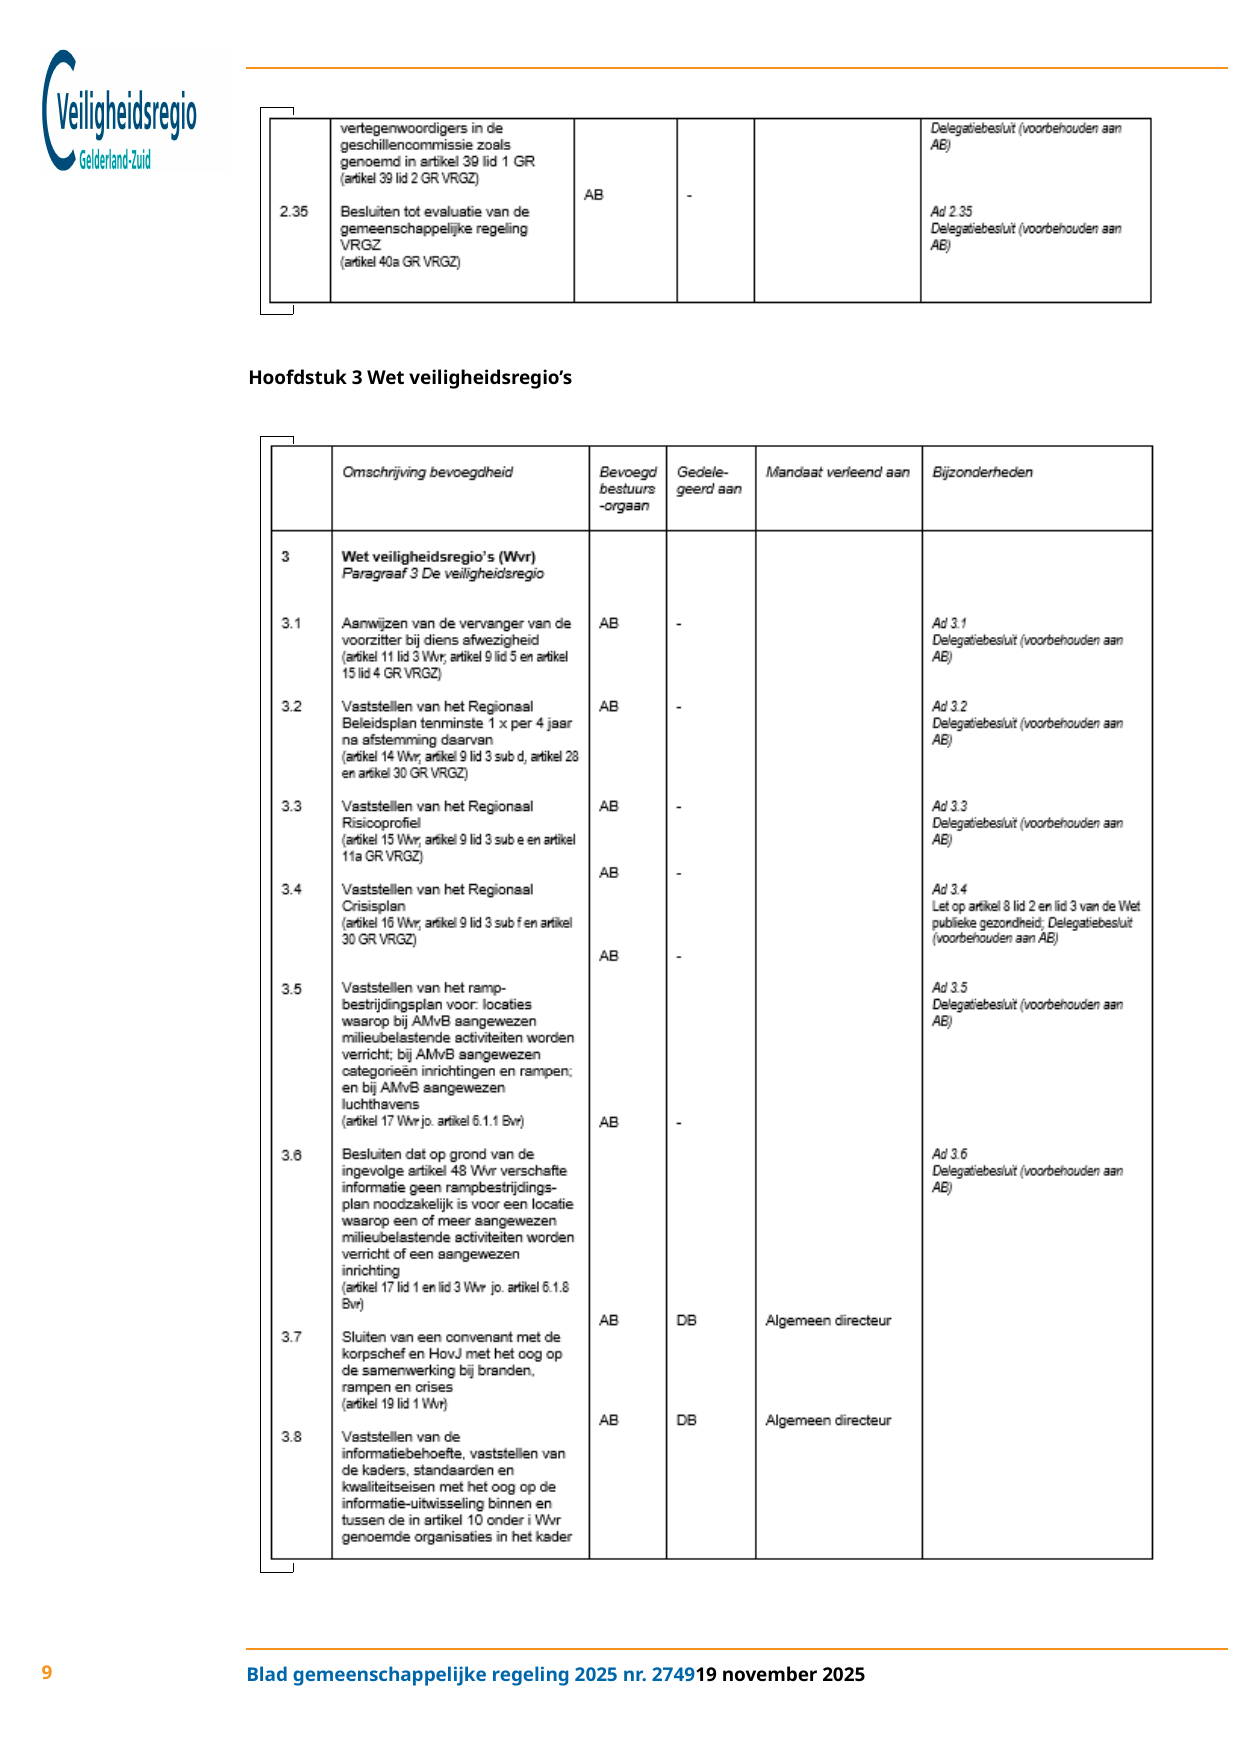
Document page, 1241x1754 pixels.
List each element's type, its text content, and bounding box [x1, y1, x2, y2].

picture [268, 115, 1155, 305]
picture [41, 47, 231, 172]
picture [268, 444, 1155, 1563]
text Hoofdstuk 3 Wet veiligheidsregio’s [248, 364, 1152, 390]
